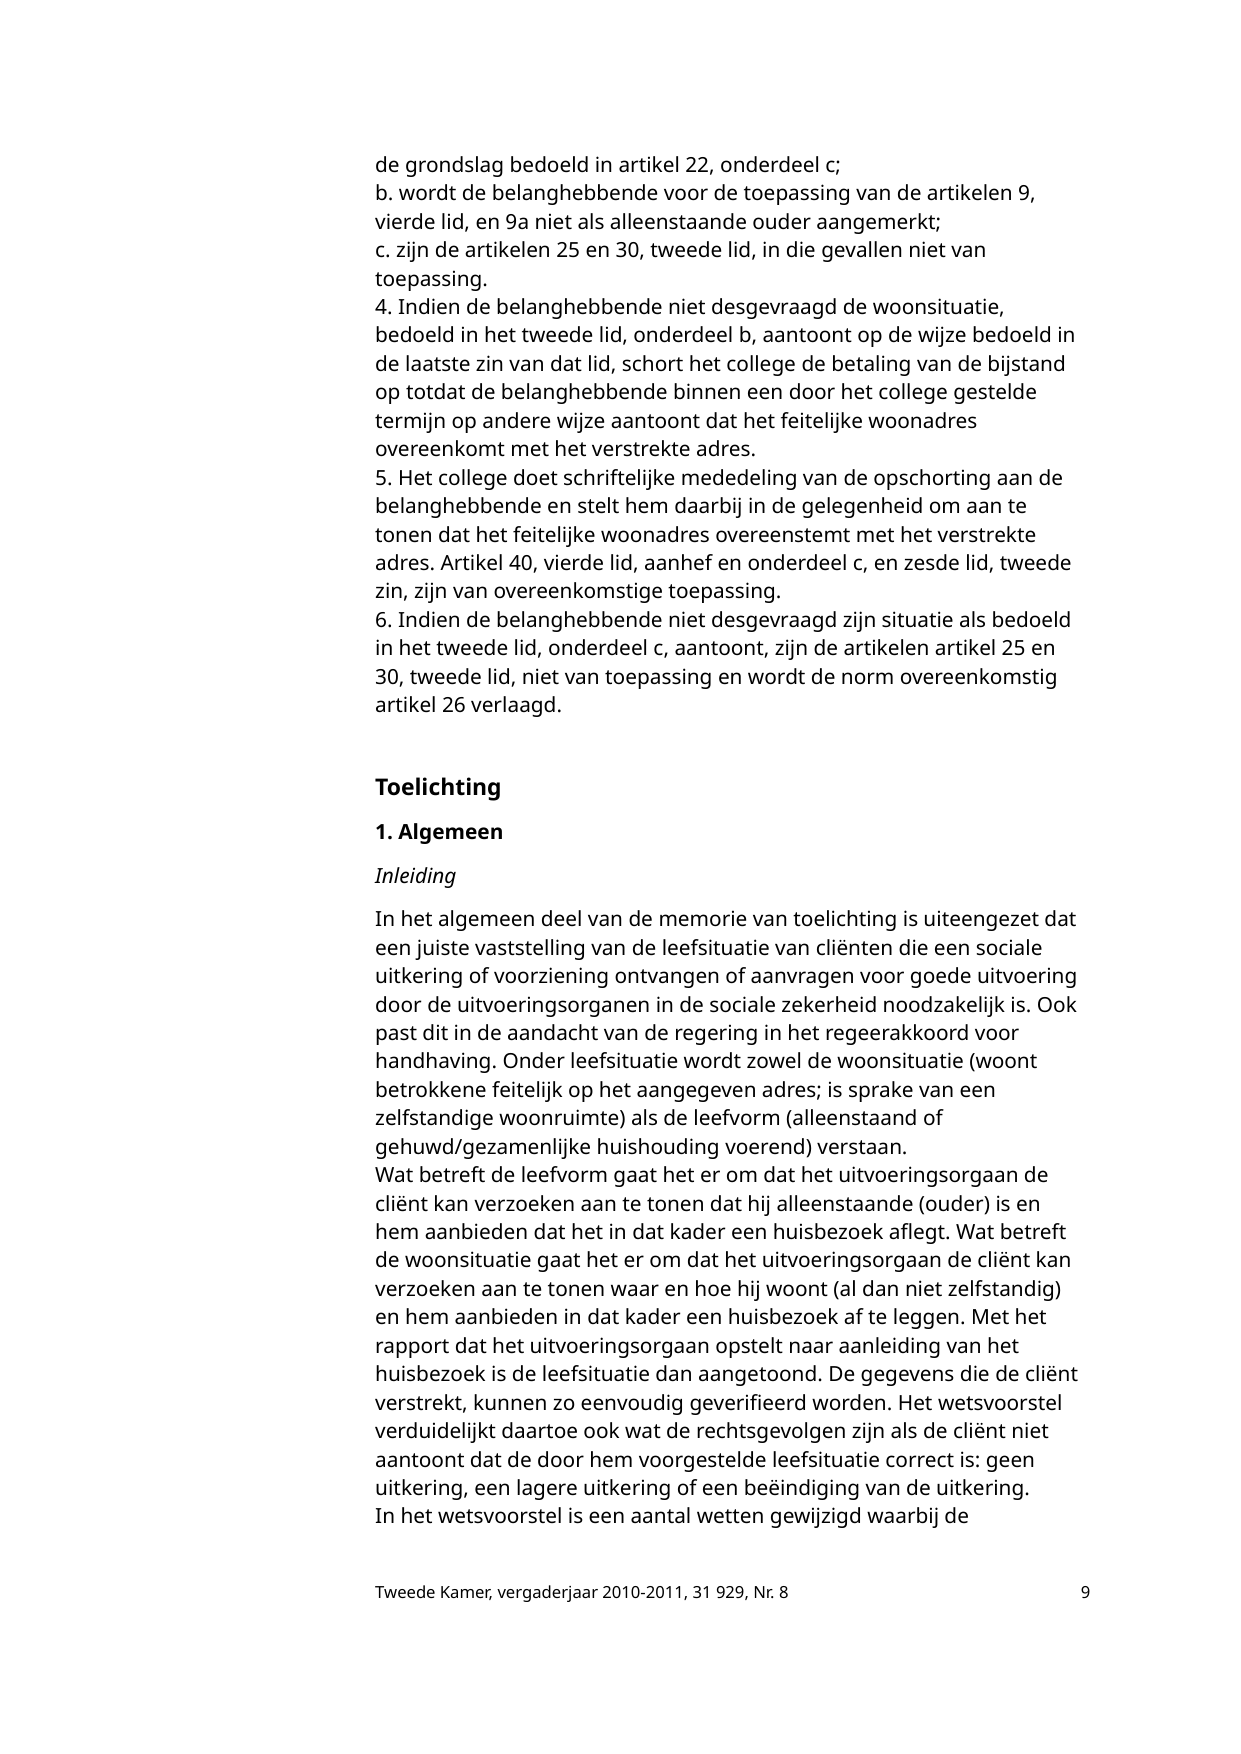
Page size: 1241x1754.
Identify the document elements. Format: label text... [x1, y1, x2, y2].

text Inleiding [375, 861, 1090, 889]
text 4. Indien de belanghebbende niet desgevraagd de woonsituatie, bedoeld in het tweede lid, onderdeel b, aantoont op de wijze bedoeld in de laatste zin van dat lid, schort het college de betaling van de bijstand op totdat de belanghebbende binnen een door het college gestelde termijn op andere wijze aantoont dat het feitelijke woonadres overeenkomt met het verstrekte adres. [375, 292, 1090, 463]
text 6. Indien de belanghebbende niet desgevraagd zijn situatie als bedoeld in het tweede lid, onderdeel c, aantoont, zijn de artikelen artikel 25 en 30, tweede lid, niet van toepassing en wordt de norm overeenkomstig artikel 26 verlaagd. [375, 605, 1090, 719]
text c. zijn de artikelen 25 en 30, tweede lid, in die gevallen niet van toepassing. [375, 235, 1090, 292]
text Wat betreft de leefvorm gaat het er om dat het uitvoeringsorgaan de cliënt kan verzoeken aan te tonen dat hij alleenstaande (ouder) is en hem aanbieden dat het in dat kader een huisbezoek aflegt. Wat betreft de woonsituatie gaat het er om dat het uitvoeringsorgaan de cliënt kan verzoeken aan te tonen waar en hoe hij woont (al dan niet zelfstandig) en hem aanbieden in dat kader een huisbezoek af te leggen. Met het rapport dat het uitvoeringsorgaan opstelt naar aanleiding van het huisbezoek is de leefsituatie dan aangetoond. De gegevens die de cliënt verstrekt, kunnen zo eenvoudig geverifieerd worden. Het wetsvoorstel verduidelijkt daartoe ook wat de rechtsgevolgen zijn als de cliënt niet aantoont dat de door hem voorgestelde leefsituatie correct is: geen uitkering, een lagere uitkering of een beëindiging van de uitkering. [375, 1160, 1090, 1502]
text de grondslag bedoeld in artikel 22, onderdeel c; [375, 150, 1090, 178]
subtitle Toelichting [375, 771, 1090, 802]
text In het algemeen deel van de memorie van toelichting is uiteengezet dat een juiste vaststelling van de leefsituatie van cliënten die een sociale uitkering of voorziening ontvangen of aanvragen voor goede uitvoering door de uitvoeringsorganen in de sociale zekerheid noodzakelijk is. Ook past dit in de aandacht van de regering in het regeerakkoord voor handhaving. Onder leefsituatie wordt zowel de woonsituatie (woont betrokkene feitelijk op het aangegeven adres; is sprake van een zelfstandige woonruimte) als de leefvorm (alleenstaand of gehuwd/gezamenlijke huishouding voerend) verstaan. [375, 904, 1090, 1160]
text b. wordt de belanghebbende voor de toepassing van de artikelen 9, vierde lid, en 9a niet als alleenstaande ouder aangemerkt; [375, 178, 1090, 235]
text 5. Het college doet schriftelijke mededeling van de opschorting aan de belanghebbende en stelt hem daarbij in de gelegenheid om aan te tonen dat het feitelijke woonadres overeenstemt met het verstrekte adres. Artikel 40, vierde lid, aanhef en onderdeel c, en zesde lid, tweede zin, zijn van overeenkomstige toepassing. [375, 463, 1090, 605]
text In het wetsvoorstel is een aantal wetten gewijzigd waarbij de [375, 1502, 1090, 1530]
text 1. Algemeen [375, 817, 1090, 846]
